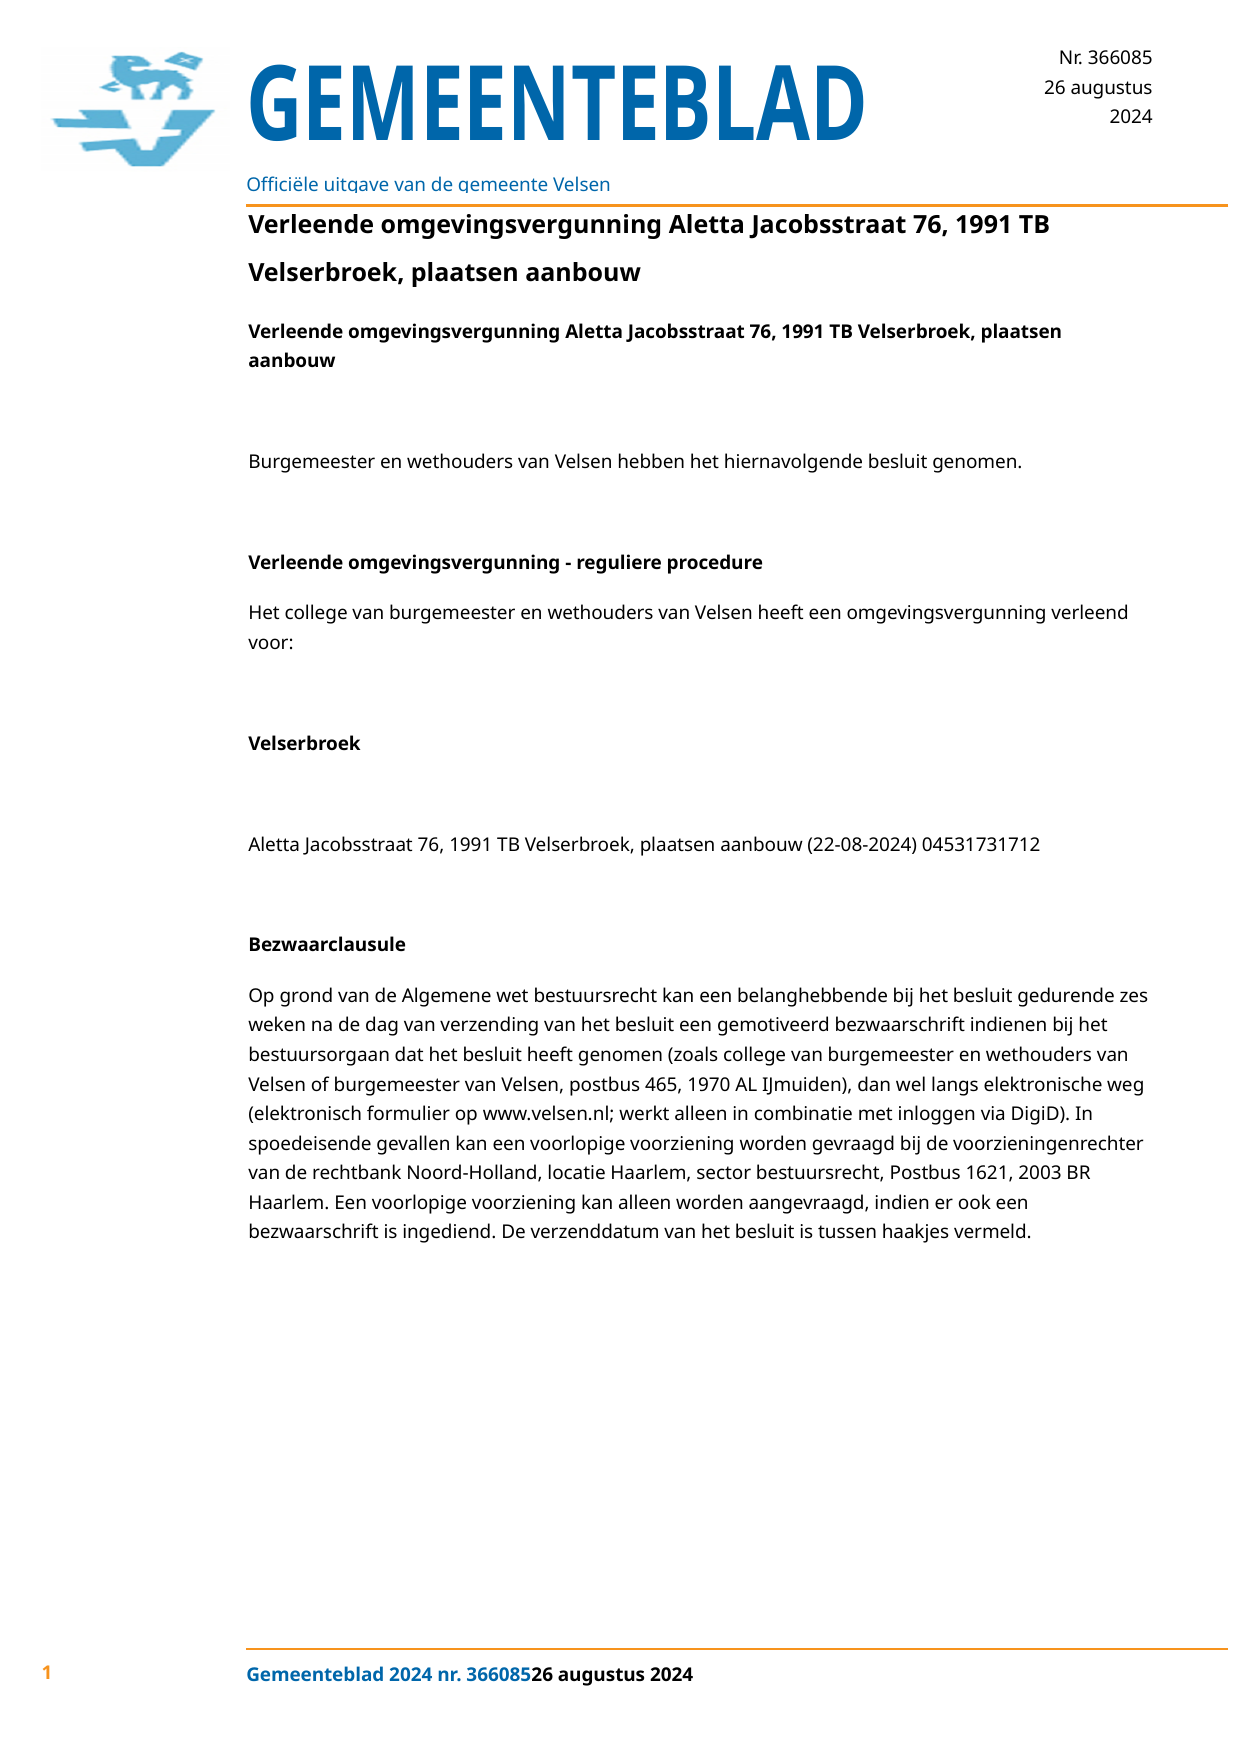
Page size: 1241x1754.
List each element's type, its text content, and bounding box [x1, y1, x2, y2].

text Verleende omgevingsvergunning Aletta Jacobsstraat 76, 1991 TB Velserbroek, plaatsen aanbouw [248, 318, 1152, 373]
text Verleende omgevingsvergunning - reguliere procedure [248, 549, 1152, 575]
text Verleende omgevingsvergunning Aletta Jacobsstraat 76, 1991 TB Velserbroek, plaatsen aanbouw [248, 207, 1152, 288]
text Het college van burgemeester en wethouders van Velsen heeft een omgevingsvergunning verleend voor: [248, 599, 1152, 655]
text Op grond van de Algemene wet bestuursrecht kan een belanghebbende bij het besluit gedurende zes weken na de dag van verzending van het besluit een gemotiveerd bezwaarschrift indienen bij het bestuursorgaan dat het besluit heeft genomen (zoals college van burgemeester en wethouders van Velsen of burgemeester van Velsen, postbus 465, 1970 AL IJmuiden), dan wel langs elektronische weg (elektronisch formulier op www.velsen.nl; werkt alleen in combinatie met inloggen via DigiD). In spoedeisende gevallen kan een voorlopige voorziening worden gevraagd bij de voorzieningenrechter van de rechtbank Noord-Holland, locatie Haarlem, sector bestuursrecht, Postbus 1621, 2003 BR Haarlem. Een voorlopige voorziening kan alleen worden aangevraagd, indien er ook een bezwaarschrift is ingediend. De verzenddatum van het besluit is tussen haakjes vermeld. [248, 982, 1152, 1244]
text Burgemeester en wethouders van Velsen hebben het hiernavolgende besluit genomen. [248, 448, 1152, 474]
picture [41, 47, 231, 172]
text Bezwaarclausule [248, 932, 1152, 957]
text Velserbroek [248, 730, 1152, 756]
text Aletta Jacobsstraat 76, 1991 TB Velserbroek, plaatsen aanbouw (22-08-2024) 04531731712 [248, 831, 1152, 857]
